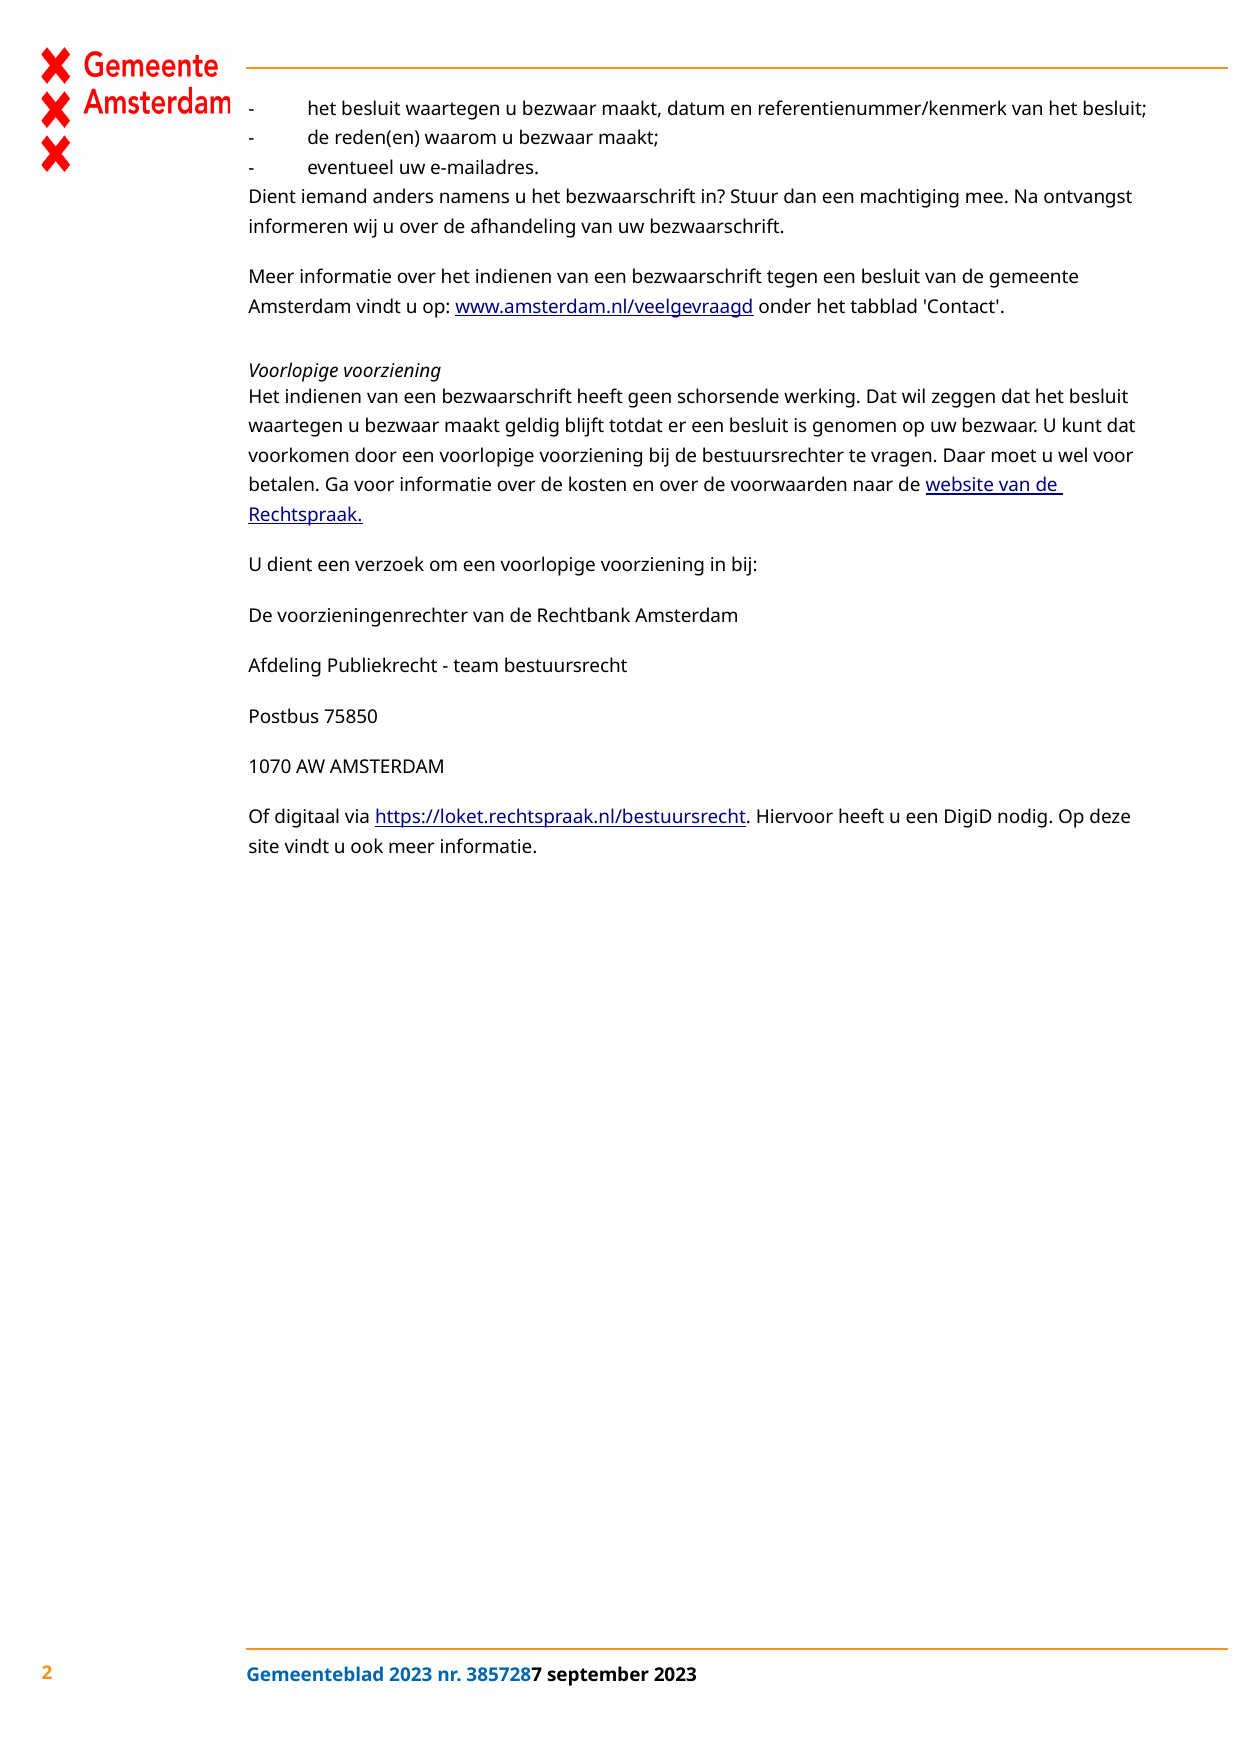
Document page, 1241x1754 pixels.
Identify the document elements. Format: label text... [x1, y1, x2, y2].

list de reden(en) waarom u bezwaar maakt; [248, 124, 1152, 150]
text Postbus 75850 [248, 703, 1152, 728]
text U dient een verzoek om een voorlopige voorziening in bij: [248, 552, 1152, 577]
text 1070 AW AMSTERDAM [248, 753, 1152, 779]
text Voorlopige voorziening [248, 357, 1152, 383]
text Of digitaal via https://loket.rechtspraak.nl/bestuursrecht. Hiervoor heeft u een DigiD nodig. Op deze site vindt u ook meer informatie. [248, 804, 1152, 859]
text Het indienen van een bezwaarschrift heeft geen schorsende werking. Dat wil zeggen dat het besluit waartegen u bezwaar maakt geldig blijft totdat er een besluit is genomen op uw bezwaar. U kunt dat voorkomen door een voorlopige voorziening bij de bestuursrechter te vragen. Daar moet u wel voor betalen. Ga voor informatie over de kosten en over de voorwaarden naar de website van de Rechtspraak. [248, 383, 1152, 527]
text De voorzieningenrechter van de Rechtbank Amsterdam [248, 602, 1152, 628]
text Afdeling Publiekrecht - team bestuursrecht [248, 652, 1152, 678]
list eventueel uw e-mailadres. [248, 154, 1152, 180]
text Dient iemand anders namens u het bezwaarschrift in? Stuur dan een machtiging mee. Na ontvangst informeren wij u over de afhandeling van uw bezwaarschrift. [248, 183, 1152, 239]
text Meer informatie over het indienen van een bezwaarschrift tegen een besluit van de gemeente Amsterdam vindt u op: www.amsterdam.nl/veelgevraagd onder het tabblad 'Contact'. [248, 263, 1152, 319]
list het besluit waartegen u bezwaar maakt, datum en referentienummer/kenmerk van het besluit; [248, 95, 1152, 121]
picture [41, 47, 231, 172]
